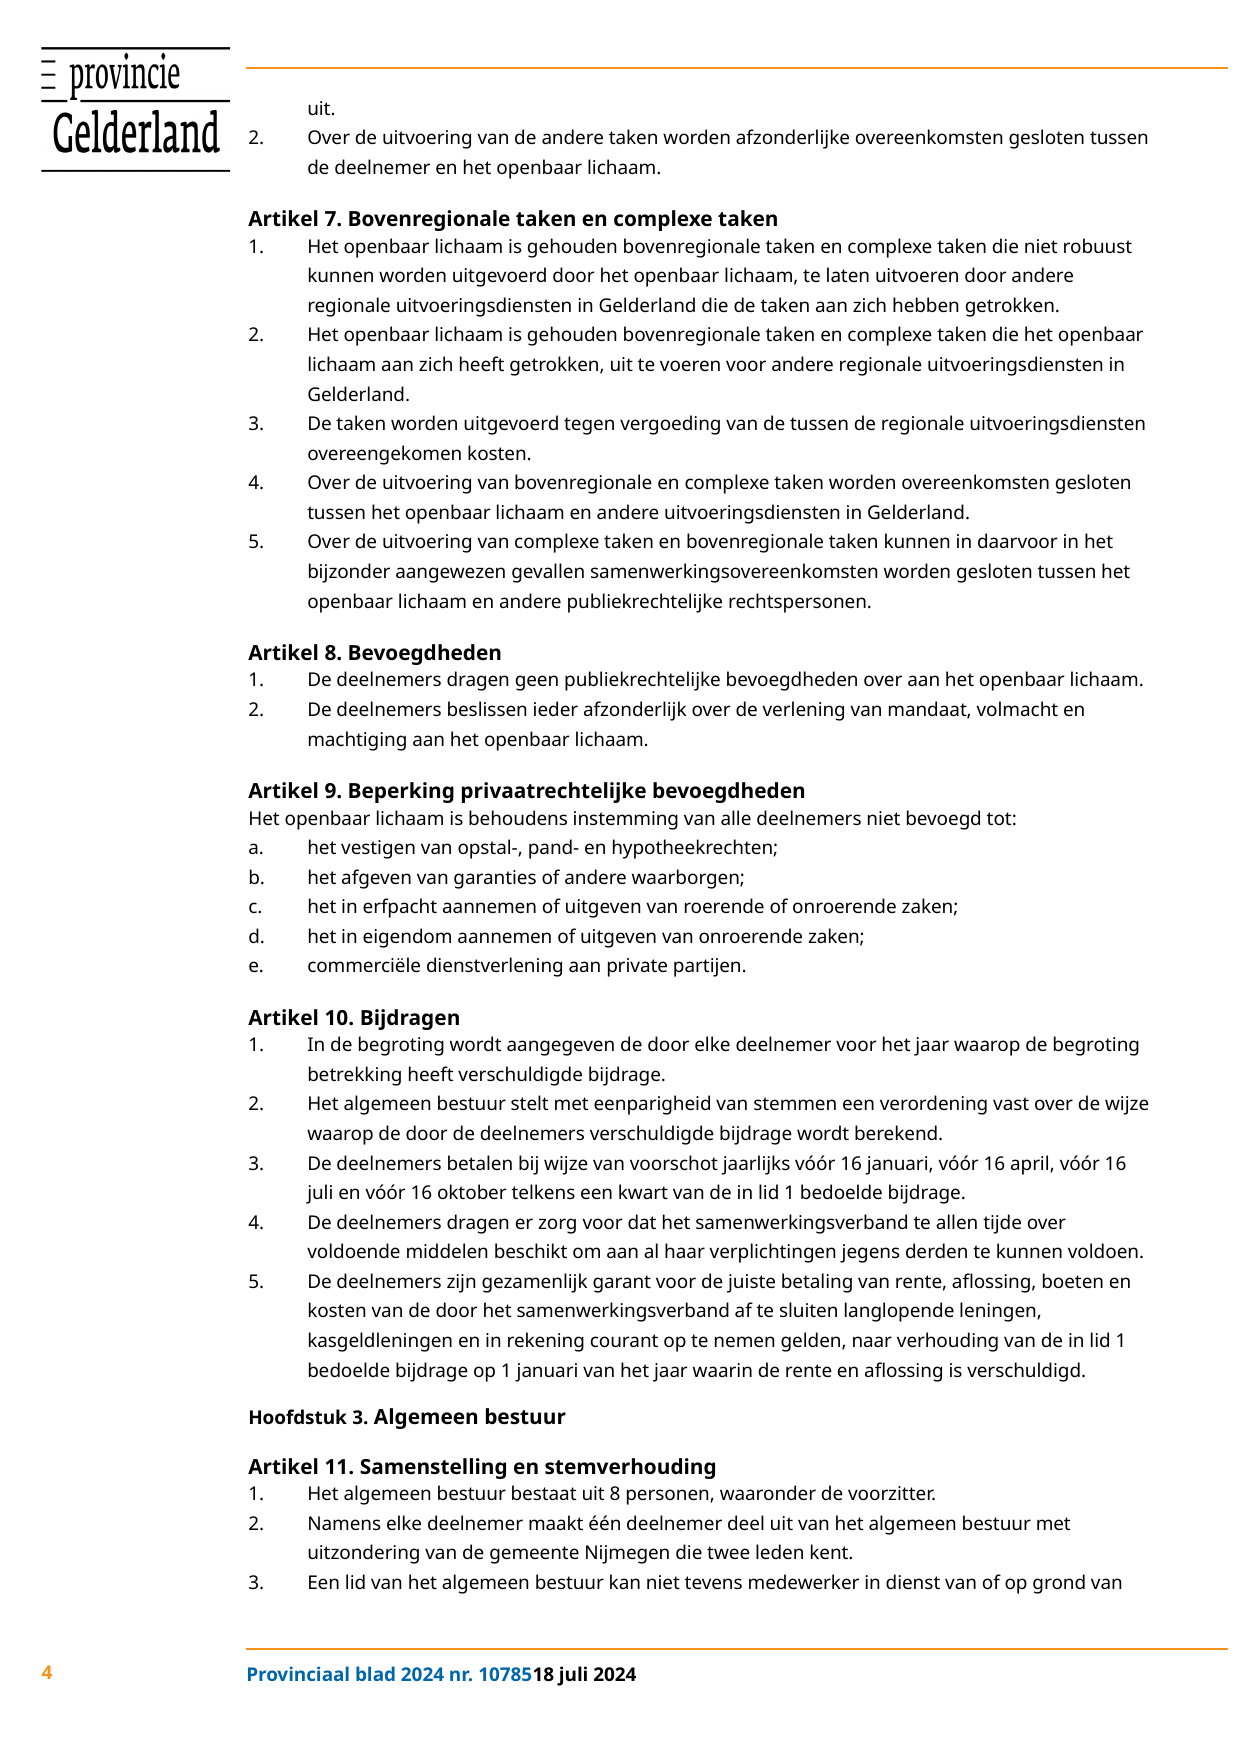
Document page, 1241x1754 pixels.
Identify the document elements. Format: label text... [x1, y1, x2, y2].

list Het algemeen bestuur bestaat uit 8 personen, waaronder de voorzitter. [248, 1480, 1152, 1506]
list uit. [248, 95, 1152, 121]
list het vestigen van opstal-, pand- en hypotheekrechten; [248, 834, 1152, 860]
list Over de uitvoering van de andere taken worden afzonderlijke overeenkomsten gesloten tussen de deelnemer en het openbaar lichaam. [248, 124, 1152, 180]
text Artikel 7. Bovenregionale taken en complexe taken [248, 204, 1152, 233]
list Het openbaar lichaam is gehouden bovenregionale taken en complexe taken die het openbaar lichaam aan zich heeft getrokken, uit te voeren voor andere regionale uitvoeringsdiensten in Gelderland. [248, 322, 1152, 406]
list De deelnemers zijn gezamenlijk garant voor de juiste betaling van rente, aflossing, boeten en kosten van de door het samenwerkingsverband af te sluiten langlopende leningen, kasgeldleningen en in rekening courant op te nemen gelden, naar verhouding van de in lid 1 bedoelde bijdrage op 1 januari van het jaar waarin de rente en aflossing is verschuldigd. [248, 1268, 1152, 1383]
text Artikel 8. Bevoegdheden [248, 638, 1152, 667]
list Een lid van het algemeen bestuur kan niet tevens medewerker in dienst van of op grond van [248, 1569, 1152, 1595]
text Het openbaar lichaam is behoudens instemming van alle deelnemers niet bevoegd tot: [248, 805, 1152, 830]
list De deelnemers dragen er zorg voor dat het samenwerkingsverband te allen tijde over voldoende middelen beschikt om aan al haar verplichtingen jegens derden te kunnen voldoen. [248, 1209, 1152, 1264]
list Het algemeen bestuur stelt met eenparigheid van stemmen een verordening vast over de wijze waarop de door de deelnemers verschuldigde bijdrage wordt berekend. [248, 1091, 1152, 1146]
list Over de uitvoering van complexe taken en bovenregionale taken kunnen in daarvoor in het bijzonder aangewezen gevallen samenwerkingsovereenkomsten worden gesloten tussen het openbaar lichaam en andere publiekrechtelijke rechtspersonen. [248, 529, 1152, 613]
text Artikel 9. Beperking privaatrechtelijke bevoegdheden [248, 776, 1152, 805]
text Artikel 11. Samenstelling en stemverhouding [248, 1452, 1152, 1480]
list De deelnemers dragen geen publiekrechtelijke bevoegdheden over aan het openbaar lichaam. [248, 667, 1152, 692]
list De deelnemers betalen bij wijze van voorschot jaarlijks vóór 16 januari, vóór 16 april, vóór 16 juli en vóór 16 oktober telkens een kwart van de in lid 1 bedoelde bijdrage. [248, 1150, 1152, 1205]
list Namens elke deelnemer maakt één deelnemer deel uit van het algemeen bestuur met uitzondering van de gemeente Nijmegen die twee leden kent. [248, 1510, 1152, 1565]
list Het openbaar lichaam is gehouden bovenregionale taken en complexe taken die niet robuust kunnen worden uitgevoerd door het openbaar lichaam, te laten uitvoeren door andere regionale uitvoeringsdiensten in Gelderland die de taken aan zich hebben getrokken. [248, 233, 1152, 318]
list De taken worden uitgevoerd tegen vergoeding van de tussen de regionale uitvoeringsdiensten overeengekomen kosten. [248, 410, 1152, 466]
list In de begroting wordt aangegeven de door elke deelnemer voor het jaar waarop de begroting betrekking heeft verschuldigde bijdrage. [248, 1031, 1152, 1087]
list het in eigendom aannemen of uitgeven van onroerende zaken; [248, 923, 1152, 949]
list De deelnemers beslissen ieder afzonderlijk over de verlening van mandaat, volmacht en machtiging aan het openbaar lichaam. [248, 696, 1152, 752]
list commerciële dienstverlening aan private partijen. [248, 953, 1152, 978]
text Artikel 10. Bijdragen [248, 1003, 1152, 1031]
list het in erfpacht aannemen of uitgeven van roerende of onroerende zaken; [248, 893, 1152, 919]
list het afgeven van garanties of andere waarborgen; [248, 864, 1152, 889]
picture [41, 47, 231, 172]
text Hoofdstuk 3. Algemeen bestuur [248, 1402, 1152, 1431]
list Over de uitvoering van bovenregionale en complexe taken worden overeenkomsten gesloten tussen het openbaar lichaam en andere uitvoeringsdiensten in Gelderland. [248, 469, 1152, 525]
